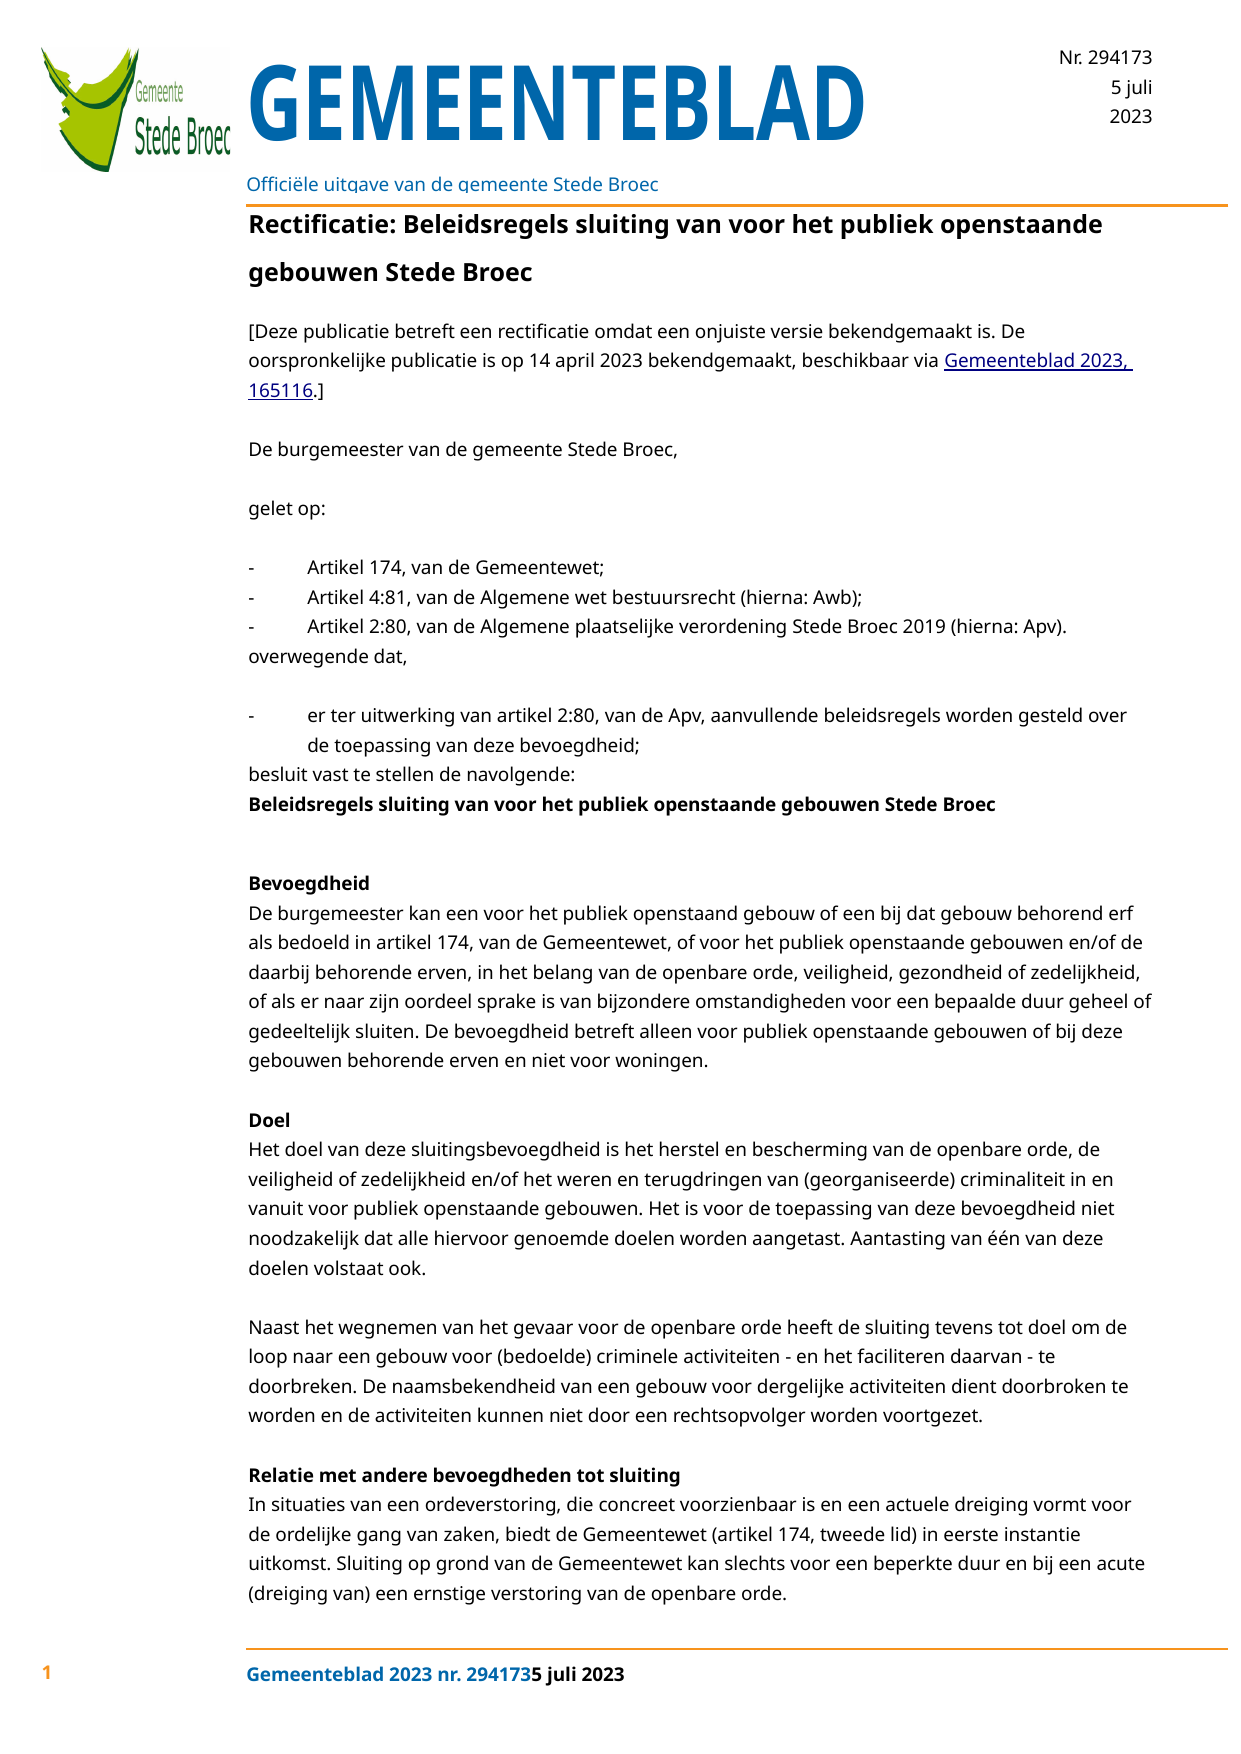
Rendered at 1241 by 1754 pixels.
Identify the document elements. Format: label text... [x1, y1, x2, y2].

list Artikel 2:80, van de Algemene plaatselijke verordening Stede Broec 2019 (hierna: Apv). [248, 614, 1152, 639]
list Artikel 174, van de Gemeentewet; [248, 554, 1152, 580]
text Rectificatie: Beleidsregels sluiting van voor het publiek openstaande gebouwen Stede Broec [248, 207, 1152, 288]
text Bevoegdheid [248, 870, 1152, 896]
text In situaties van een ordeverstoring, die concreet voorzienbaar is en een actuele dreiging vormt voor de ordelijke gang van zaken, biedt de Gemeentewet (artikel 174, tweede lid) in eerste instantie uitkomst. Sluiting op grond van de Gemeentewet kan slechts voor een beperkte duur en bij een acute (dreiging van) een ernstige verstoring van de openbare orde. [248, 1491, 1152, 1606]
picture [41, 47, 231, 172]
text Het doel van deze sluitingsbevoegdheid is het herstel en bescherming van de openbare orde, de veiligheid of zedelijkheid en/of het weren en terugdringen van (georganiseerde) criminaliteit in en vanuit voor publiek openstaande gebouwen. Het is voor de toepassing van deze bevoegdheid niet noodzakelijk dat alle hiervoor genoemde doelen worden aangetast. Aantasting van één van deze doelen volstaat ook. [248, 1136, 1152, 1280]
text [Deze publicatie betreft een rectificatie omdat een onjuiste versie bekendgemaakt is. De oorspronkelijke publicatie is op 14 april 2023 bekendgemaakt, beschikbaar via Gemeenteblad 2023, 165116.] [248, 318, 1152, 403]
text Relatie met andere bevoegdheden tot sluiting [248, 1462, 1152, 1487]
text De burgemeester kan een voor het publiek openstaand gebouw of een bij dat gebouw behorend erf als bedoeld in artikel 174, van de Gemeentewet, of voor het publiek openstaande gebouwen en/of de daarbij behorende erven, in het belang van de openbare orde, veiligheid, gezondheid of zedelijkheid, of als er naar zijn oordeel sprake is van bijzondere omstandigheden voor een bepaalde duur geheel of gedeeltelijk sluiten. De bevoegdheid betreft alleen voor publiek openstaande gebouwen of bij deze gebouwen behorende erven en niet voor woningen. [248, 900, 1152, 1073]
text overwegende dat, [248, 643, 1152, 669]
list er ter uitwerking van artikel 2:80, van de Apv, aanvullende beleidsregels worden gesteld over de toepassing van deze bevoegdheid; [248, 702, 1152, 758]
text Doel [248, 1107, 1152, 1132]
text De burgemeester van de gemeente Stede Broec, [248, 436, 1152, 462]
text gelet op: [248, 495, 1152, 521]
list Artikel 4:81, van de Algemene wet bestuursrecht (hierna: Awb); [248, 584, 1152, 610]
text Naast het wegnemen van het gevaar voor de openbare orde heeft de sluiting tevens tot doel om de loop naar een gebouw voor (bedoelde) criminele activiteiten - en het faciliteren daarvan - te doorbreken. De naamsbekendheid van een gebouw voor dergelijke activiteiten dient doorbroken te worden en de activiteiten kunnen niet door een rechtsopvolger worden voortgezet. [248, 1314, 1152, 1428]
text besluit vast te stellen de navolgende: [248, 762, 1152, 787]
text Beleidsregels sluiting van voor het publiek openstaande gebouwen Stede Broec [248, 791, 1152, 817]
